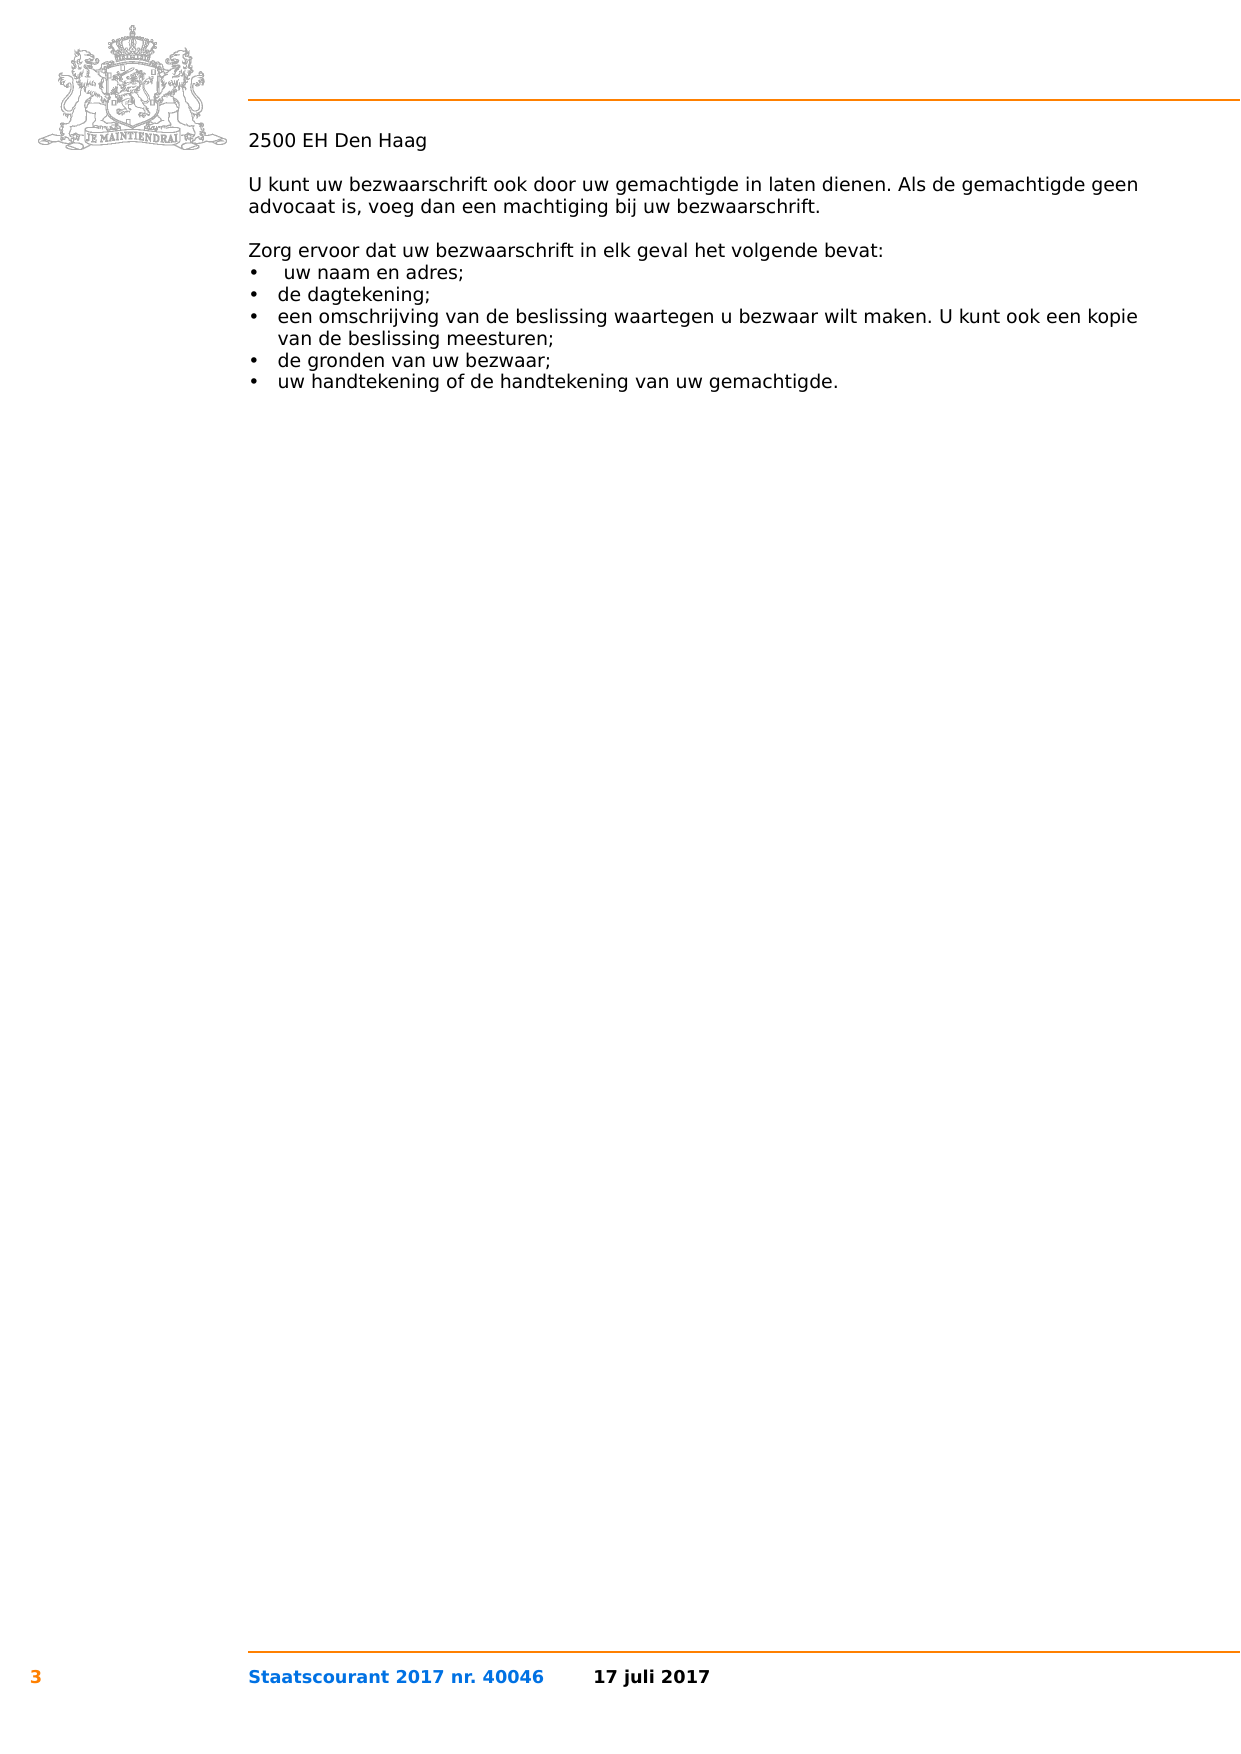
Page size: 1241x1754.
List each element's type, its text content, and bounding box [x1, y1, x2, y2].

text • uw naam en adres; [248, 262, 1163, 283]
text • een omschrijving van de beslissing waartegen u bezwaar wilt maken. U kunt ook een kopie van de beslissing meesturen; [248, 306, 1163, 349]
picture [38, 25, 227, 150]
text U kunt uw bezwaarschrift ook door uw gemachtigde in laten dienen. Als de gemachtigde geen advocaat is, voeg dan een machtiging bij uw bezwaarschrift. [248, 174, 1163, 218]
text • de dagtekening; [248, 283, 1163, 306]
text • uw handtekening of de handtekening van uw gemachtigde. [248, 371, 1163, 393]
text 2500 EH Den Haag [248, 130, 1163, 152]
text • de gronden van uw bezwaar; [248, 349, 1163, 371]
text Zorg ervoor dat uw bezwaarschrift in elk geval het volgende bevat: [248, 239, 1163, 262]
